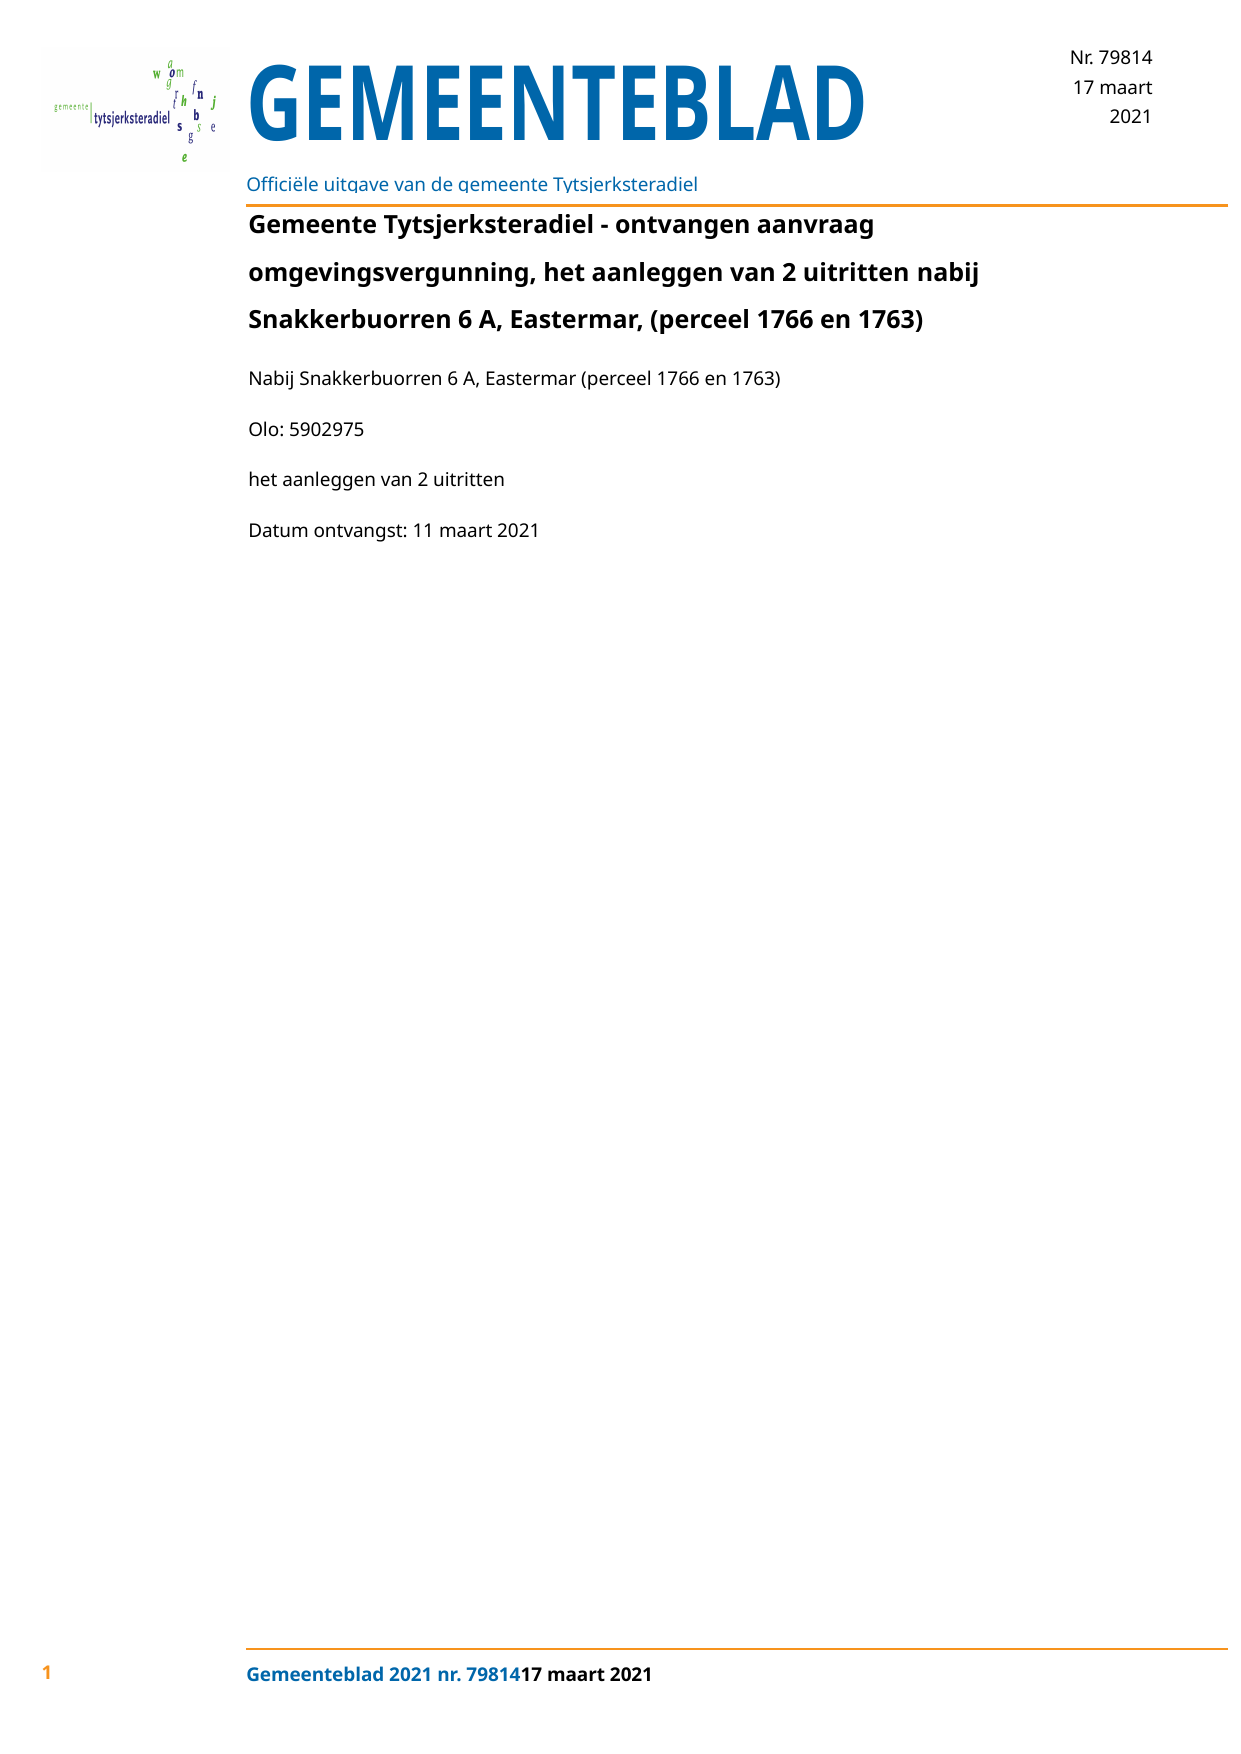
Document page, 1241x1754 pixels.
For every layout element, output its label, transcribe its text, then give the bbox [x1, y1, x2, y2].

text Olo: 5902975 [248, 416, 1152, 442]
picture [41, 47, 231, 172]
text Nabij Snakkerbuorren 6 A, Eastermar (perceel 1766 en 1763) [248, 366, 1152, 391]
text het aanleggen van 2 uitritten [248, 466, 1152, 492]
text Gemeente Tytsjerksteradiel - ontvangen aanvraag omgevingsvergunning, het aanleggen van 2 uitritten nabij Snakkerbuorren 6 A, Eastermar, (perceel 1766 en 1763) [248, 207, 1152, 336]
text Datum ontvangst: 11 maart 2021 [248, 517, 1152, 542]
